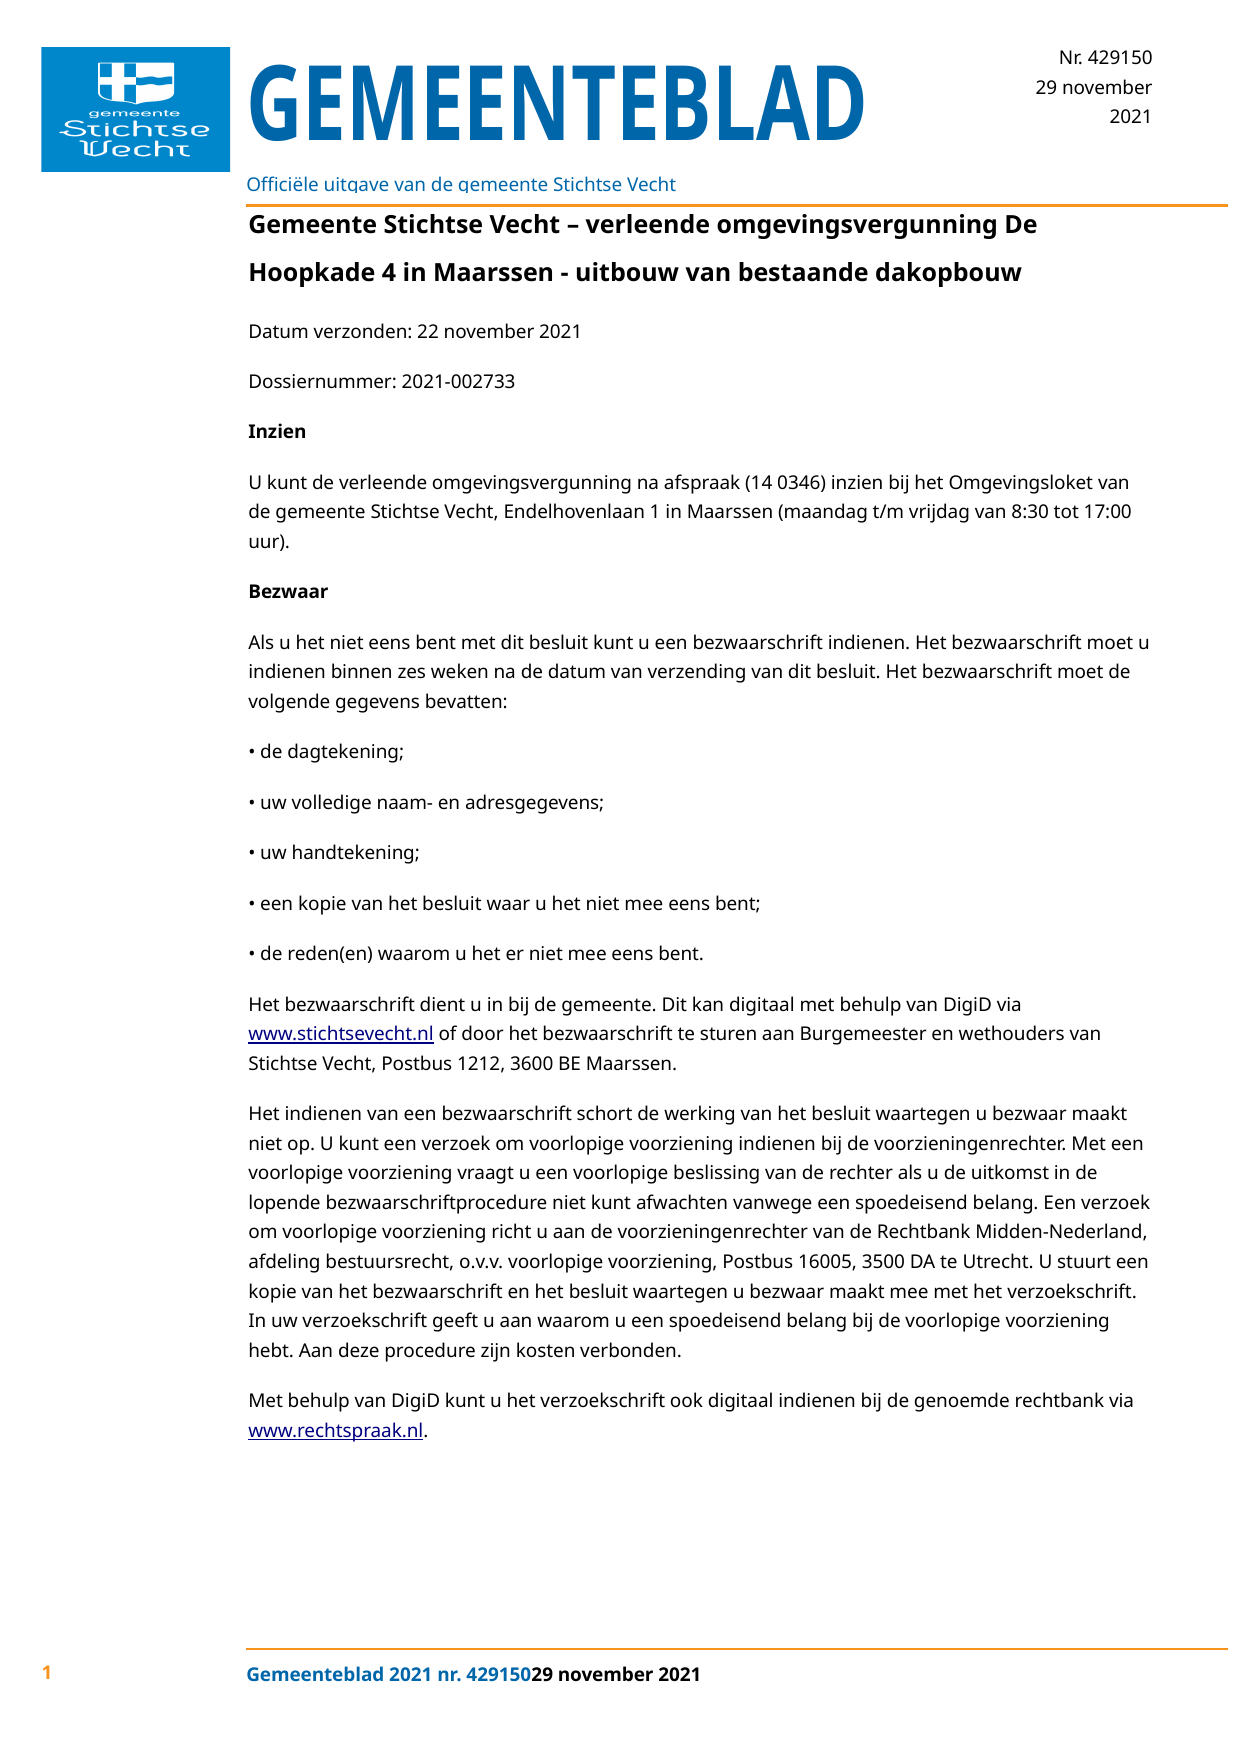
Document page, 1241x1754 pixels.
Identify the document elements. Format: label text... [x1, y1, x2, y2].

picture [137, 63, 174, 103]
text Gemeente Stichtse Vecht – verleende omgevingsvergunning De Hoopkade 4 in Maarssen - uitbouw van bestaande dakopbouw [248, 207, 1152, 288]
text Datum verzonden: 22 november 2021 [248, 318, 1152, 344]
text Dossiernummer: 2021-002733 [248, 368, 1152, 394]
text Het bezwaarschrift dient u in bij de gemeente. Dit kan digitaal met behulp van DigiD via www.stichtsevecht.nl of door het bezwaarschrift te sturen aan Burgemeester en wethouders van Stichtse Vecht, Postbus 1212, 3600 BE Maarssen. [248, 991, 1152, 1076]
text Het indienen van een bezwaarschrift schort de werking van het besluit waartegen u bezwaar maakt niet op. U kunt een verzoek om voorlopige voorziening indienen bij de voorzieningenrechter. Met een voorlopige voorziening vraagt u een voorlopige beslissing van de rechter als u de uitkomst in de lopende bezwaarschriftprocedure niet kunt afwachten vanwege een spoedeisend belang. Een verzoek om voorlopige voorziening richt u aan de voorzieningenrechter van de Rechtbank Midden-Nederland, afdeling bestuursrecht, o.v.v. voorlopige voorziening, Postbus 16005, 3500 DA te Utrecht. U stuurt een kopie van het bezwaarschrift en het besluit waartegen u bezwaar maakt mee met het verzoekschrift. In uw verzoekschrift geeft u aan waarom u een spoedeisend belang bij de voorlopige voorziening hebt. Aan deze procedure zijn kosten verbonden. [248, 1100, 1152, 1363]
text • de dagtekening; [248, 739, 1152, 764]
text Met behulp van DigiD kunt u het verzoekschrift ook digitaal indienen bij de genoemde rechtbank via www.rechtspraak.nl. [248, 1387, 1152, 1443]
text • uw volledige naam- en adresgegevens; [248, 789, 1152, 815]
text • een kopie van het besluit waar u het niet mee eens bent; [248, 890, 1152, 916]
text Als u het niet eens bent met dit besluit kunt u een bezwaarschrift indienen. Het bezwaarschrift moet u indienen binnen zes weken na de datum van verzending van dit besluit. Het bezwaarschrift moet de volgende gegevens bevatten: [248, 629, 1152, 714]
text U kunt de verleende omgevingsvergunning na afspraak (14 0346) inzien bij het Omgevingsloket van de gemeente Stichtse Vecht, Endelhovenlaan 1 in Maarssen (maandag t/m vrijdag van 8:30 tot 17:00 uur). [248, 469, 1152, 554]
text Bezwaar [248, 579, 1152, 604]
text • uw handtekening; [248, 839, 1152, 865]
text Inzien [248, 419, 1152, 444]
picture [99, 63, 135, 101]
text • de reden(en) waarom u het er niet mee eens bent. [248, 940, 1152, 966]
